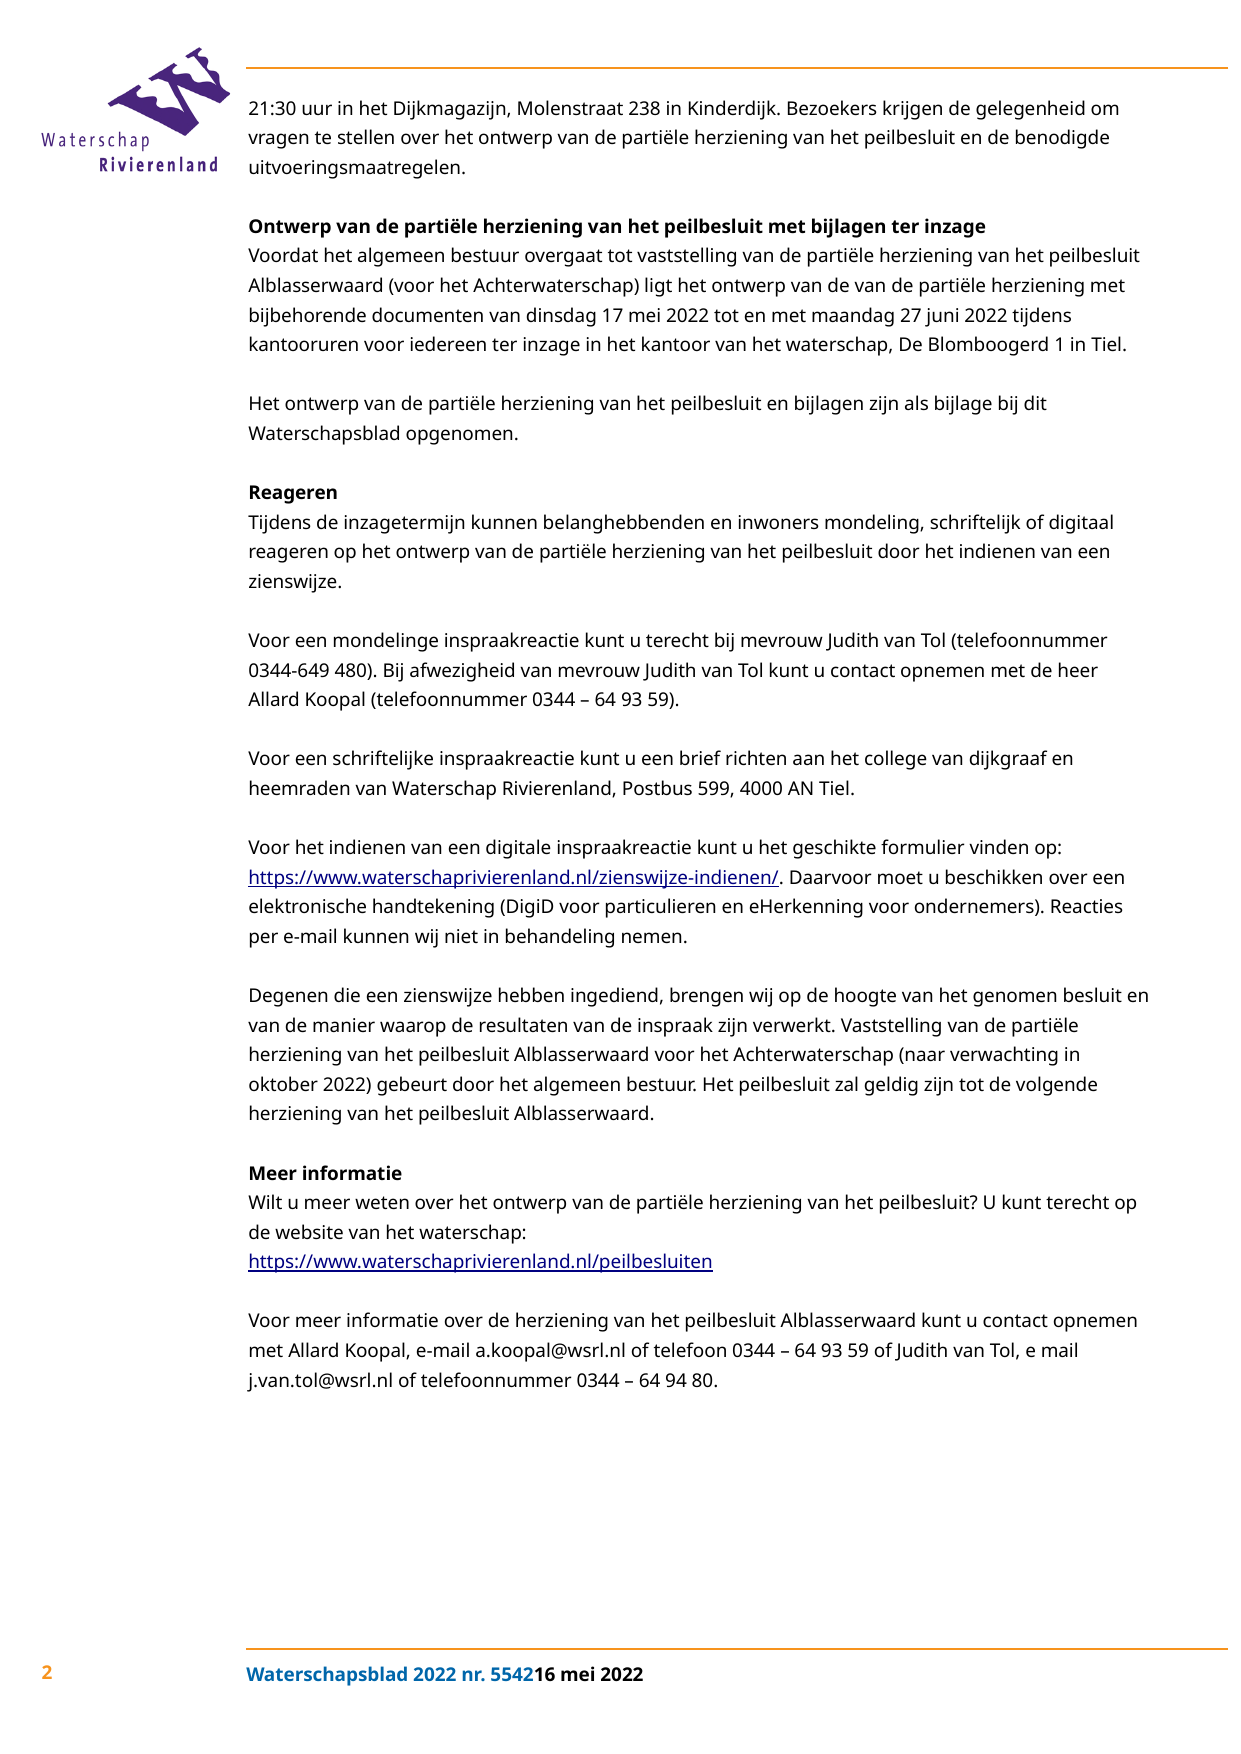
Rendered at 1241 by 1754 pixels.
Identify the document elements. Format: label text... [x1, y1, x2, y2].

text Voor een mondelinge inspraakreactie kunt u terecht bij mevrouw Judith van Tol (telefoonnummer 0344-649 480). Bij afwezigheid van mevrouw Judith van Tol kunt u contact opnemen met de heer Allard Koopal (telefoonnummer 0344 – 64 93 59). [248, 627, 1152, 712]
text Voor meer informatie over de herziening van het peilbesluit Alblasserwaard kunt u contact opnemen met Allard Koopal, e-mail a.koopal@wsrl.nl of telefoon 0344 – 64 93 59 of Judith van Tol, e mail j.van.tol@wsrl.nl of telefoonnummer 0344 – 64 94 80. [248, 1308, 1152, 1393]
text Voordat het algemeen bestuur overgaat tot vaststelling van de partiële herziening van het peilbesluit Alblasserwaard (voor het Achterwaterschap) ligt het ontwerp van de van de partiële herziening met bijbehorende documenten van dinsdag 17 mei 2022 tot en met maandag 27 juni 2022 tijdens kantooruren voor iedereen ter inzage in het kantoor van het waterschap, De Blomboogerd 1 in Tiel. [248, 243, 1152, 357]
picture [41, 47, 231, 172]
text Voor een schriftelijke inspraakreactie kunt u een brief richten aan het college van dijkgraaf en heemraden van Waterschap Rivierenland, Postbus 599, 4000 AN Tiel. [248, 746, 1152, 801]
text Tijdens de inzagetermijn kunnen belanghebbenden en inwoners mondeling, schriftelijk of digitaal reageren op het ontwerp van de partiële herziening van het peilbesluit door het indienen van een zienswijze. [248, 509, 1152, 594]
text 21:30 uur in het Dijkmagazijn, Molenstraat 238 in Kinderdijk. Bezoekers krijgen de gelegenheid om vragen te stellen over het ontwerp van de partiële herziening van het peilbesluit en de benodigde uitvoeringsmaatregelen. [248, 95, 1152, 180]
text Voor het indienen van een digitale inspraakreactie kunt u het geschikte formulier vinden op: [248, 834, 1152, 860]
text Degenen die een zienswijze hebben ingediend, brengen wij op de hoogte van het genomen besluit en van de manier waarop de resultaten van de inspraak zijn verwerkt. Vaststelling van de partiële herziening van het peilbesluit Alblasserwaard voor het Achterwaterschap (naar verwachting in oktober 2022) gebeurt door het algemeen bestuur. Het peilbesluit zal geldig zijn tot de volgende herziening van het peilbesluit Alblasserwaard. [248, 982, 1152, 1126]
text Het ontwerp van de partiële herziening van het peilbesluit en bijlagen zijn als bijlage bij dit Waterschapsblad opgenomen. [248, 391, 1152, 446]
text Ontwerp van de partiële herziening van het peilbesluit met bijlagen ter inzage [248, 213, 1152, 239]
text Wilt u meer weten over het ontwerp van de partiële herziening van het peilbesluit? U kunt terecht op de website van het waterschap: [248, 1189, 1152, 1245]
text Meer informatie [248, 1160, 1152, 1186]
text https://www.waterschaprivierenland.nl/peilbesluiten [248, 1248, 1152, 1274]
text Reageren [248, 479, 1152, 505]
text https://www.waterschaprivierenland.nl/zienswijze-indienen/. Daarvoor moet u beschikken over een elektronische handtekening (DigiD voor particulieren en eHerkenning voor ondernemers). Reacties per e-mail kunnen wij niet in behandeling nemen. [248, 864, 1152, 949]
